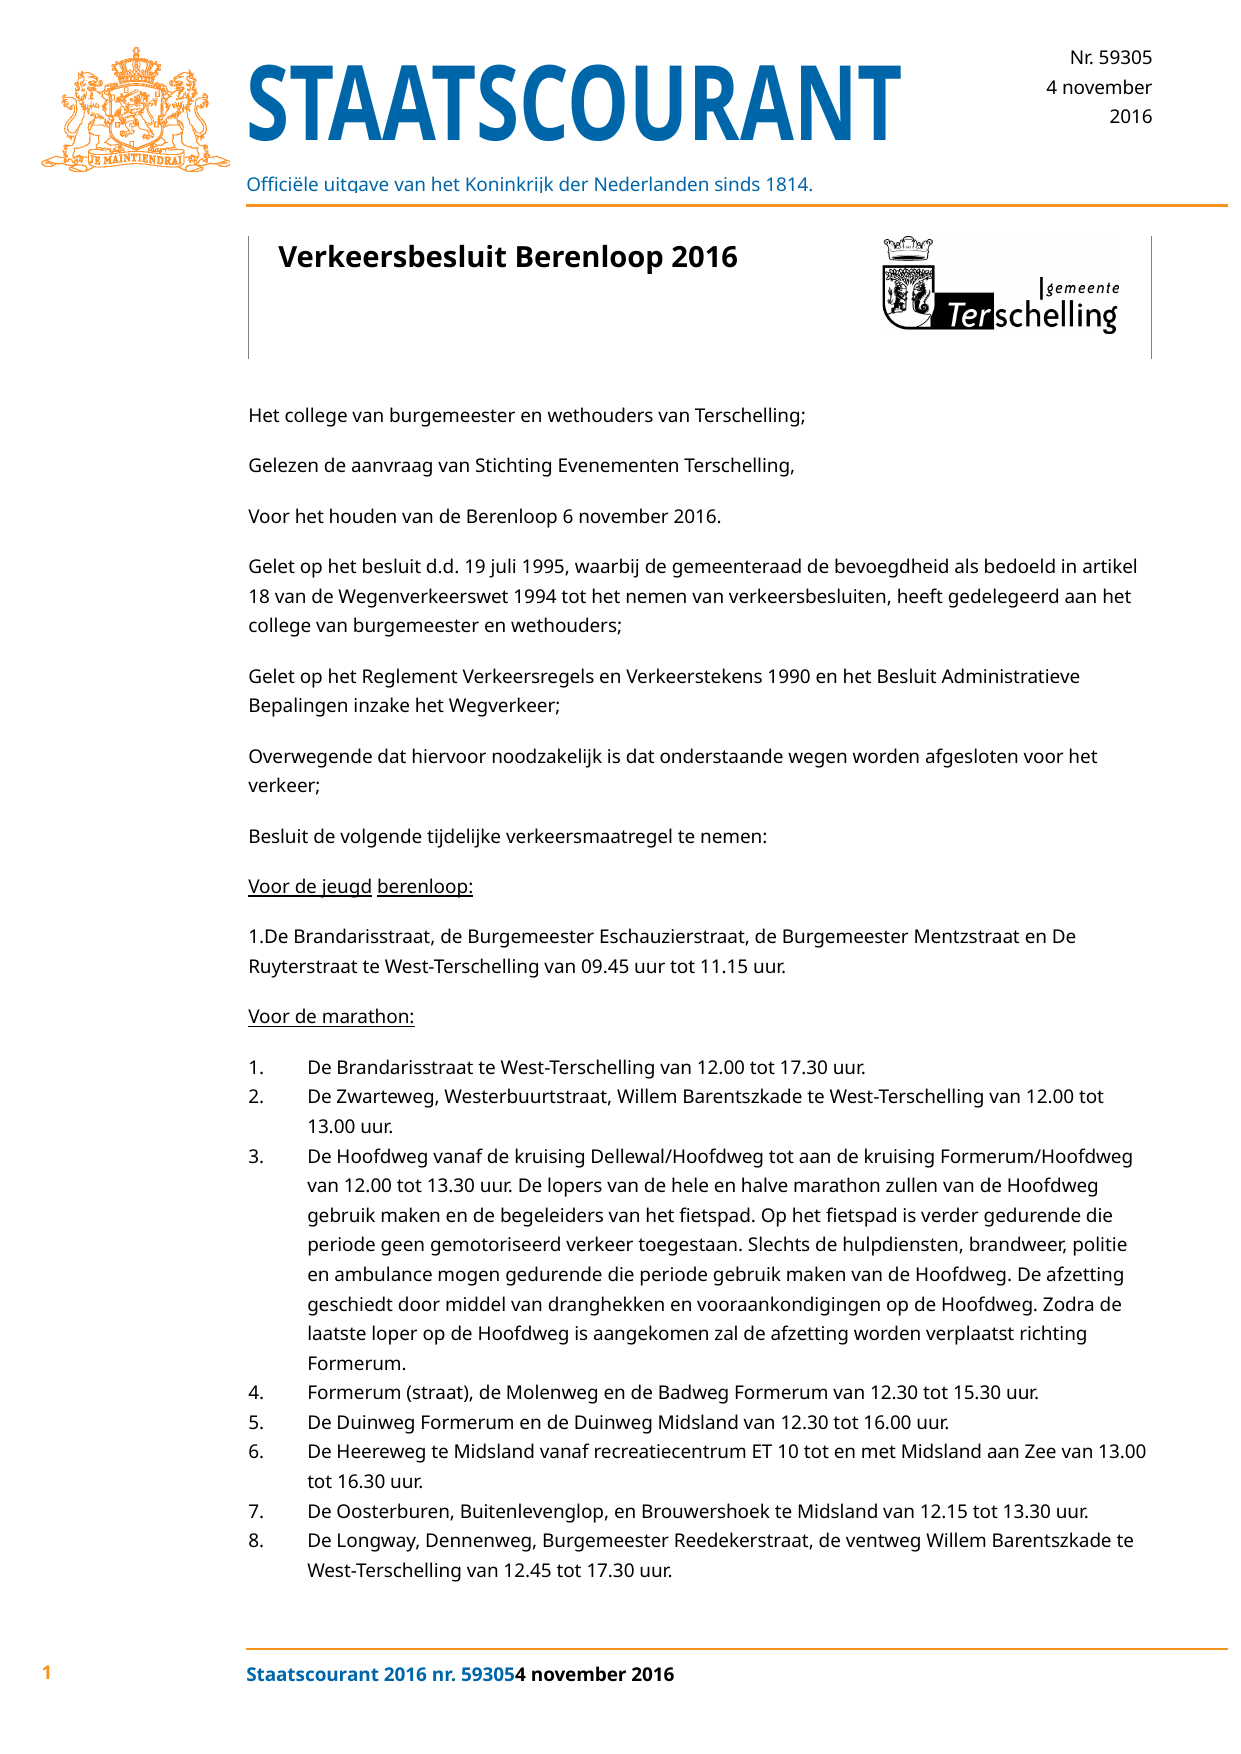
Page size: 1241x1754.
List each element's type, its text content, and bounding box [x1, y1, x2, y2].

table_header Verkeersbesluit Berenloop 2016 [249, 236, 850, 359]
list Formerum (straat), de Molenweg en de Badweg Formerum van 12.30 tot 15.30 uur. [248, 1379, 1152, 1405]
table_header [850, 236, 1151, 359]
list De Brandarisstraat te West-Terschelling van 12.00 tot 17.30 uur. [248, 1054, 1152, 1080]
text Voor de jeugd berenloop: [248, 873, 1152, 899]
list De Heereweg te Midsland vanaf recreatiecentrum ET 10 tot en met Midsland aan Zee van 13.00 tot 16.30 uur. [248, 1439, 1152, 1494]
text Voor de marathon: [248, 1004, 1152, 1029]
text Gelezen de aanvraag van Stichting Evenementen Terschelling, [248, 452, 1152, 478]
list De Hoofdweg vanaf de kruising Dellewal/Hoofdweg tot aan de kruising Formerum/Hoofdweg van 12.00 tot 13.30 uur. De lopers van de hele en halve marathon zullen van de Hoofdweg gebruik maken en de begeleiders van het fietspad. Op het fietspad is verder gedurende die periode geen gemotoriseerd verkeer toegestaan. Slechts de hulpdiensten, brandweer, politie en ambulance mogen gedurende die periode gebruik maken van de Hoofdweg. De afzetting geschiedt door middel van dranghekken en vooraankondigingen op de Hoofdweg. Zodra de laatste loper op de Hoofdweg is aangekomen zal de afzetting worden verplaatst richting Formerum. [248, 1143, 1152, 1376]
list De Zwarteweg, Westerbuurtstraat, Willem Barentszkade te West-Terschelling van 12.00 tot 13.00 uur. [248, 1084, 1152, 1139]
picture [882, 236, 1119, 334]
list De Oosterburen, Buitenlevenglop, en Brouwershoek te Midsland van 12.15 tot 13.30 uur. [248, 1498, 1152, 1523]
text 1.De Brandarisstraat, de Burgemeester Eschauzierstraat, de Burgemeester Mentzstraat en De Ruyterstraat te West-Terschelling van 09.45 uur tot 11.15 uur. [248, 924, 1152, 979]
text Gelet op het Reglement Verkeersregels en Verkeerstekens 1990 en het Besluit Administratieve Bepalingen inzake het Wegverkeer; [248, 663, 1152, 718]
text Het college van burgemeester en wethouders van Terschelling; [248, 402, 1152, 428]
text Overwegende dat hiervoor noodzakelijk is dat onderstaande wegen worden afgesloten voor het verkeer; [248, 743, 1152, 798]
text Besluit de volgende tijdelijke verkeersmaatregel te nemen: [248, 823, 1152, 848]
list De Duinweg Formerum en de Duinweg Midsland van 12.30 tot 16.00 uur. [248, 1409, 1152, 1435]
text Voor het houden van de Berenloop 6 november 2016. [248, 503, 1152, 528]
list De Longway, Dennenweg, Burgemeester Reedekerstraat, de ventweg Willem Barentszkade te West-Terschelling van 12.45 tot 17.30 uur. [248, 1527, 1152, 1583]
picture [41, 47, 231, 172]
text Gelet op het besluit d.d. 19 juli 1995, waarbij de gemeenteraad de bevoegdheid als bedoeld in artikel 18 van de Wegenverkeerswet 1994 tot het nemen van verkeersbesluiten, heeft gedelegeerd aan het college van burgemeester en wethouders; [248, 553, 1152, 638]
